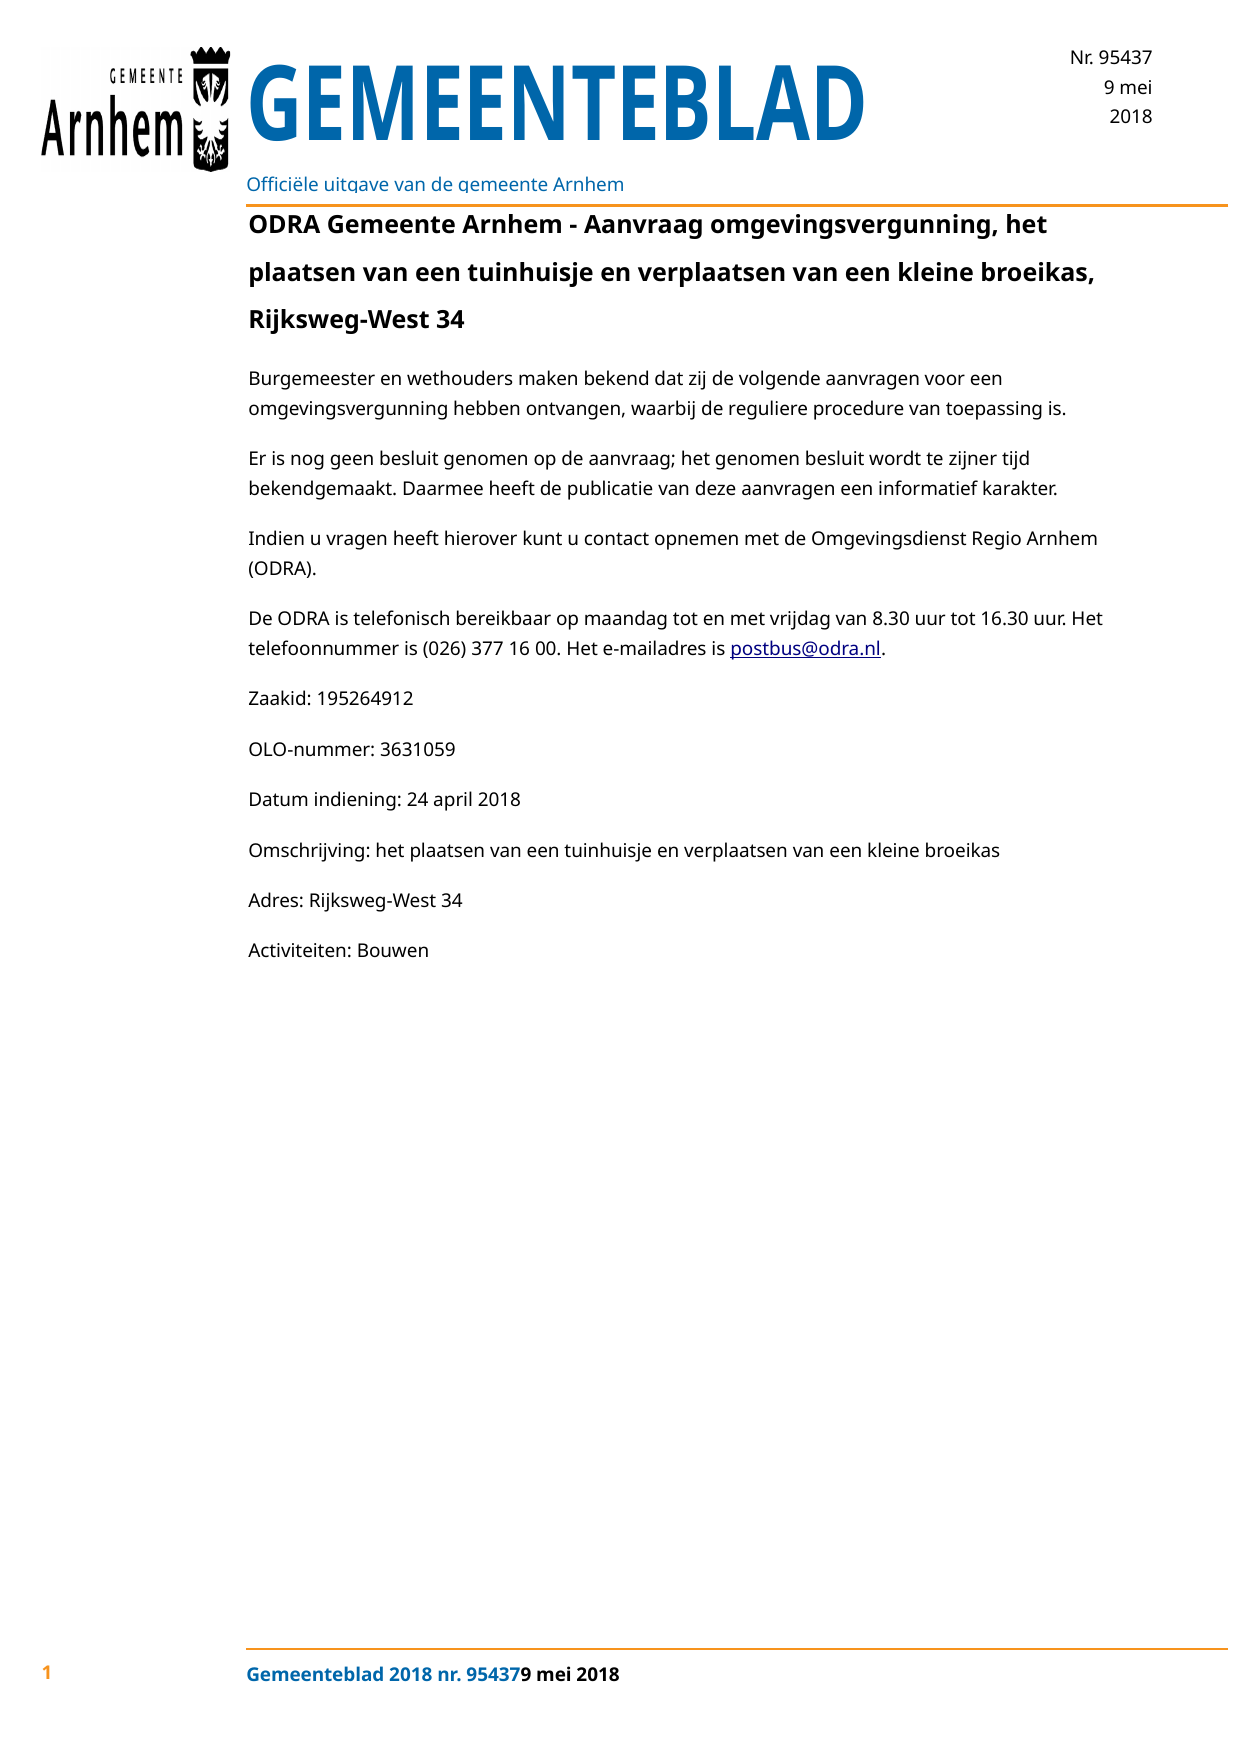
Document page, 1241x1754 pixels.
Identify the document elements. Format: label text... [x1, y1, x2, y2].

text Burgemeester en wethouders maken bekend dat zij de volgende aanvragen voor een omgevingsvergunning hebben ontvangen, waarbij de reguliere procedure van toepassing is. [248, 366, 1152, 421]
text Er is nog geen besluit genomen op de aanvraag; het genomen besluit wordt te zijner tijd bekendgemaakt. Daarmee heeft de publicatie van deze aanvragen een informatief karakter. [248, 446, 1152, 501]
picture [41, 47, 231, 172]
text Activiteiten: Bouwen [248, 938, 1152, 963]
text Datum indiening: 24 april 2018 [248, 786, 1152, 812]
text OLO-nummer: 3631059 [248, 736, 1152, 762]
text De ODRA is telefonisch bereikbaar op maandag tot en met vrijdag van 8.30 uur tot 16.30 uur. Het telefoonnummer is (026) 377 16 00. Het e-mailadres is postbus@odra.nl. [248, 606, 1152, 661]
text Adres: Rijksweg-West 34 [248, 887, 1152, 913]
text ODRA Gemeente Arnhem - Aanvraag omgevingsvergunning, het plaatsen van een tuinhuisje en verplaatsen van een kleine broeikas, Rijksweg-West 34 [248, 207, 1152, 336]
text Omschrijving: het plaatsen van een tuinhuisje en verplaatsen van een kleine broeikas [248, 837, 1152, 862]
text Zaakid: 195264912 [248, 686, 1152, 711]
text Indien u vragen heeft hierover kunt u contact opnemen met de Omgevingsdienst Regio Arnhem (ODRA). [248, 526, 1152, 581]
